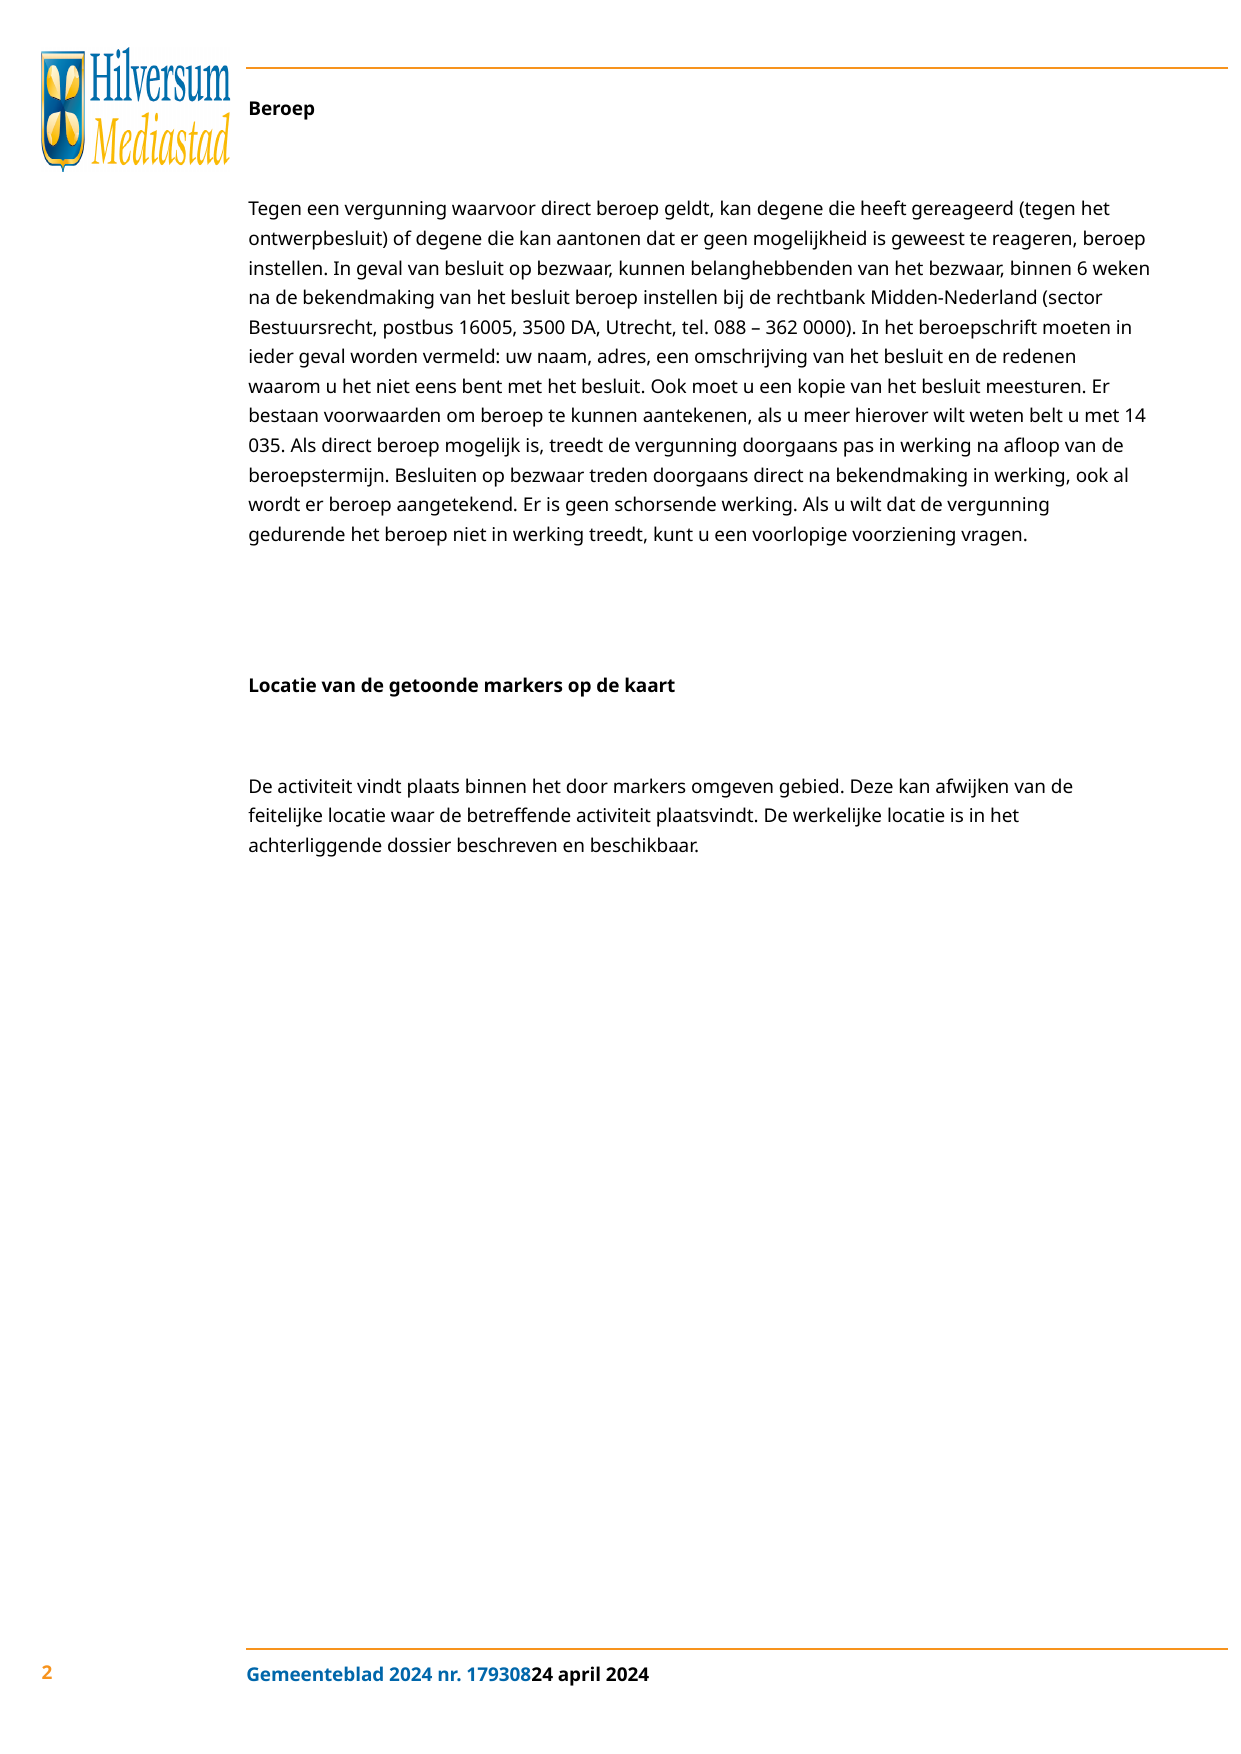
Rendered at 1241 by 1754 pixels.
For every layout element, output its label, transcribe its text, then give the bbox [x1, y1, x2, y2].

text Beroep [248, 95, 1152, 121]
picture [41, 47, 231, 172]
text Locatie van de getoonde markers op de kaart [248, 672, 1152, 698]
text Tegen een vergunning waarvoor direct beroep geldt, kan degene die heeft gereageerd (tegen het ontwerpbesluit) of degene die kan aantonen dat er geen mogelijkheid is geweest te reageren, beroep instellen. In geval van besluit op bezwaar, kunnen belanghebbenden van het bezwaar, binnen 6 weken na de bekendmaking van het besluit beroep instellen bij de rechtbank Midden-Nederland (sector Bestuursrecht, postbus 16005, 3500 DA, Utrecht, tel. 088 – 362 0000). In het beroepschrift moeten in ieder geval worden vermeld: uw naam, adres, een omschrijving van het besluit en de redenen waarom u het niet eens bent met het besluit. Ook moet u een kopie van het besluit meesturen. Er bestaan voorwaarden om beroep te kunnen aantekenen, als u meer hierover wilt weten belt u met 14 035. Als direct beroep mogelijk is, treedt de vergunning doorgaans pas in werking na afloop van de beroepstermijn. Besluiten op bezwaar treden doorgaans direct na bekendmaking in werking, ook al wordt er beroep aangetekend. Er is geen schorsende werking. Als u wilt dat de vergunning gedurende het beroep niet in werking treedt, kunt u een voorlopige voorziening vragen. [248, 196, 1152, 547]
text De activiteit vindt plaats binnen het door markers omgeven gebied. Deze kan afwijken van de feitelijke locatie waar de betreffende activiteit plaatsvindt. De werkelijke locatie is in het achterliggende dossier beschreven en beschikbaar. [248, 773, 1152, 858]
